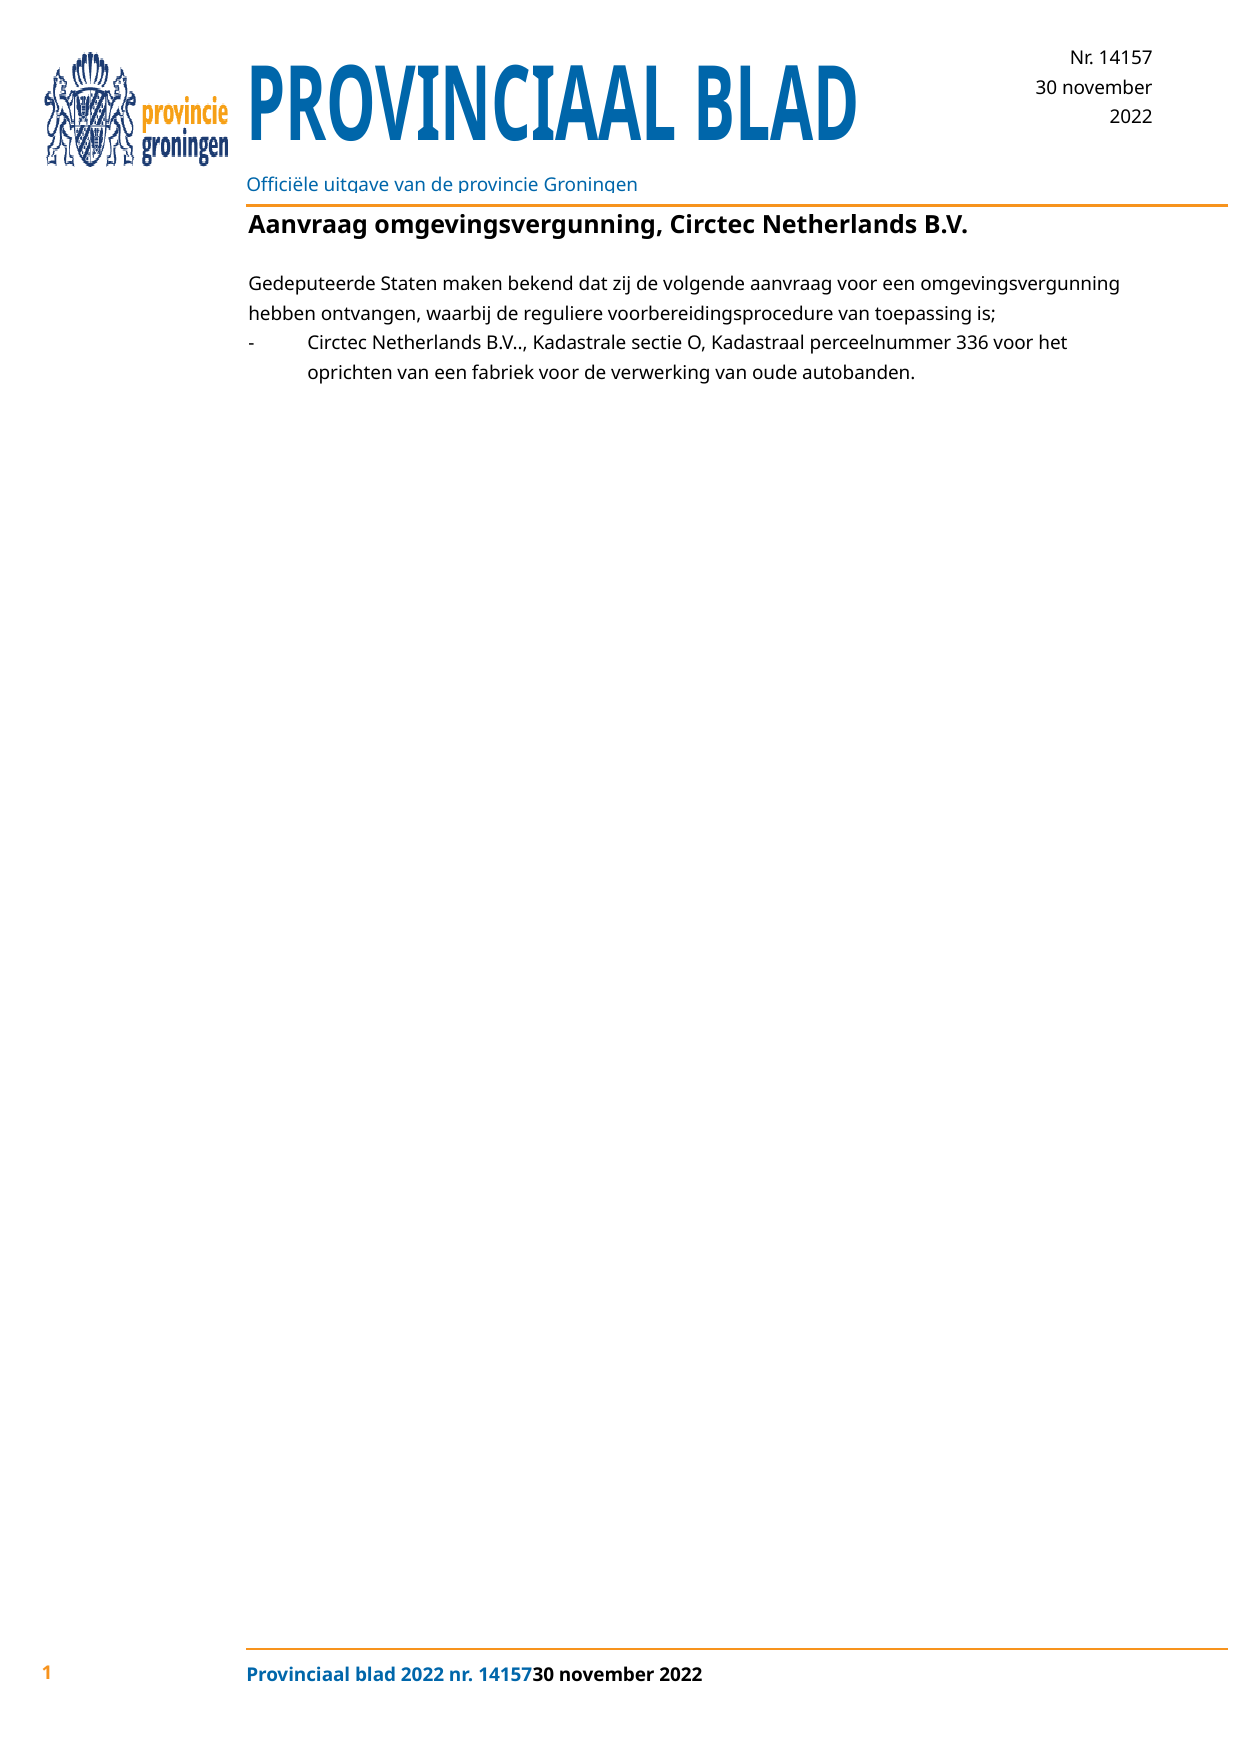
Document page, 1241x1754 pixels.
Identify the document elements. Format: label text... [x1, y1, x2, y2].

list Circtec Netherlands B.V.., Kadastrale sectie O, Kadastraal perceelnummer 336 voor het oprichten van een fabriek voor de verwerking van oude autobanden. [248, 329, 1152, 385]
picture [41, 47, 231, 172]
text Gedeputeerde Staten maken bekend dat zij de volgende aanvraag voor een omgevingsvergunning hebben ontvangen, waarbij de reguliere voorbereidingsprocedure van toepassing is; [248, 270, 1152, 326]
text Aanvraag omgevingsvergunning, Circtec Netherlands B.V. [248, 207, 1152, 241]
